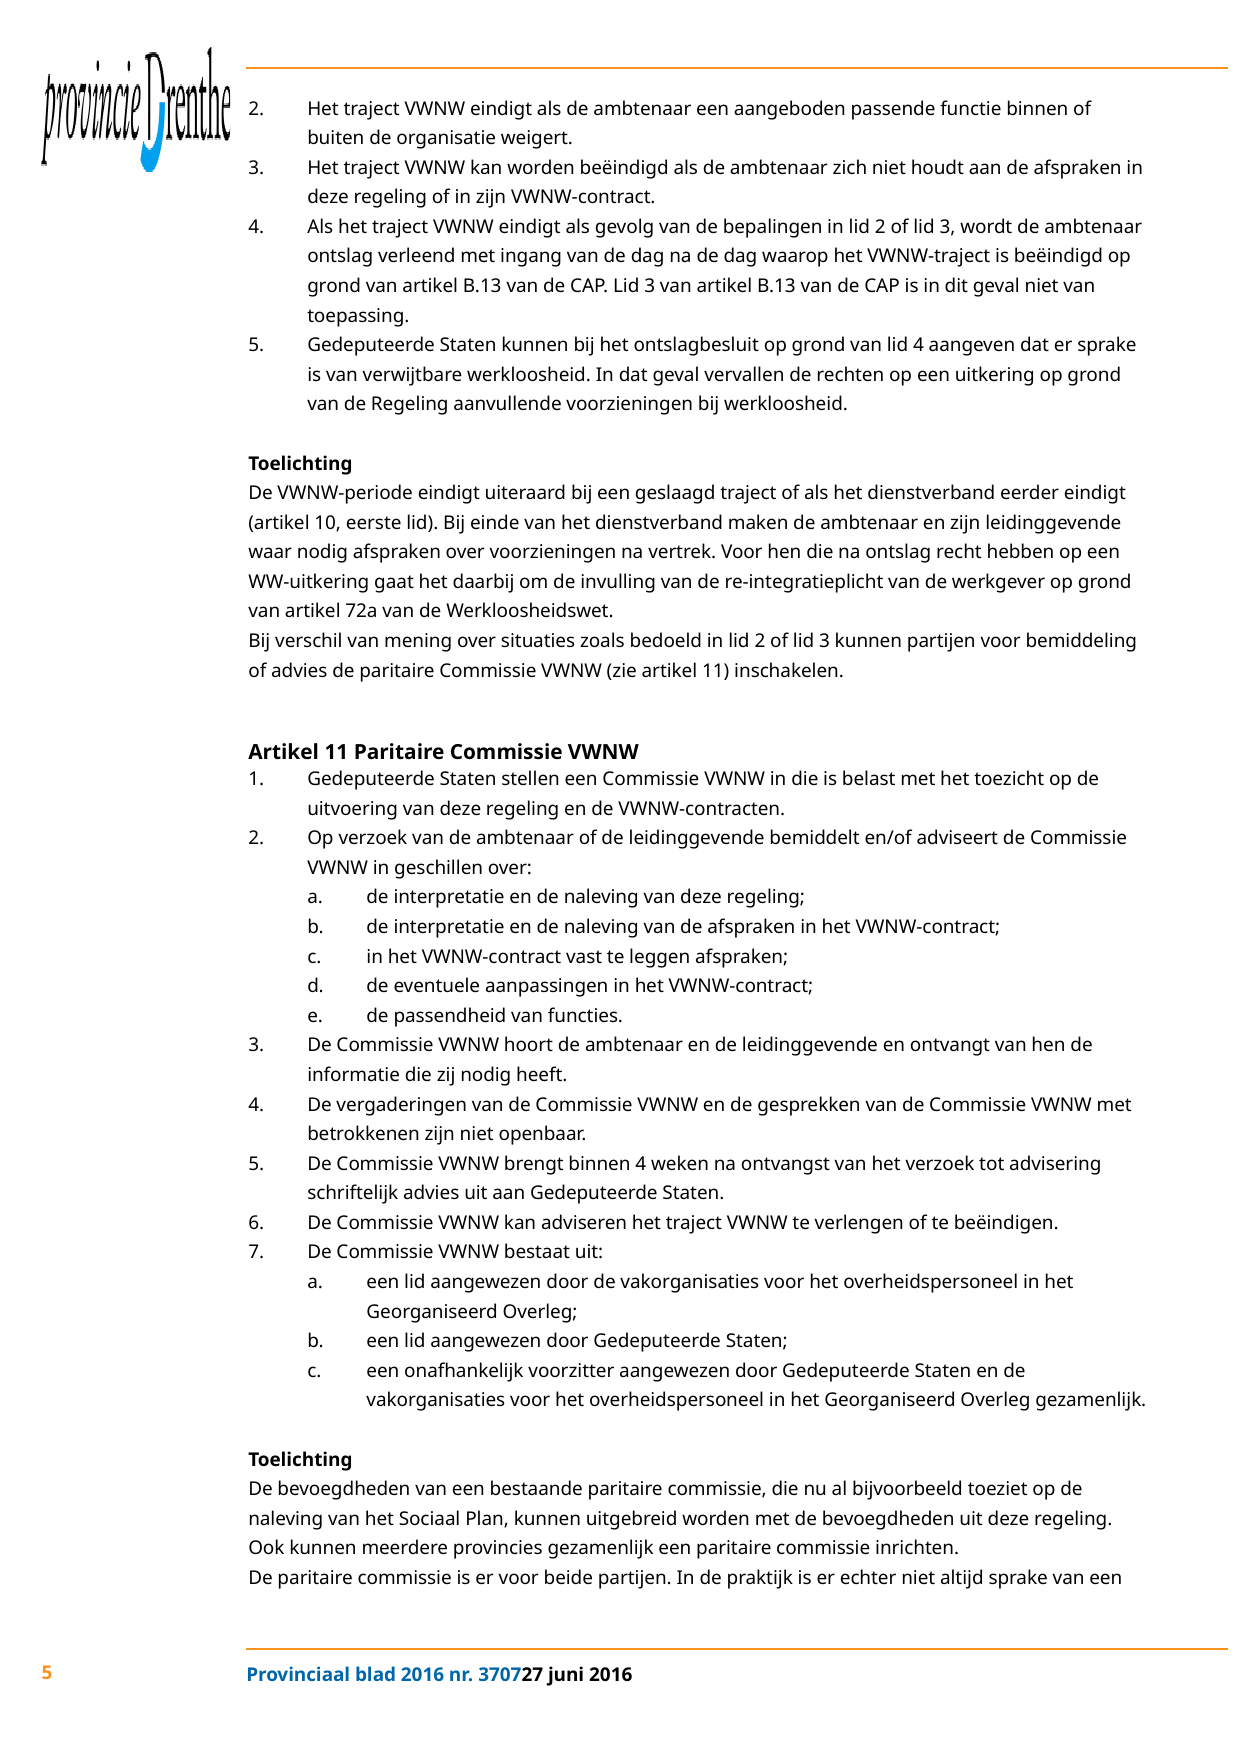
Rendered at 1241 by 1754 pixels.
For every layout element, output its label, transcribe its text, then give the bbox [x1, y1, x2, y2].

list de interpretatie en de naleving van deze regeling; [307, 884, 1152, 909]
list De Commissie VWNW hoort de ambtenaar en de leidinggevende en ontvangt van hen de informatie die zij nodig heeft. [248, 1032, 1152, 1087]
list in het VWNW-contract vast te leggen afspraken; [307, 943, 1152, 968]
list een lid aangewezen door de vakorganisaties voor het overheidspersoneel in het Georganiseerd Overleg; [307, 1268, 1152, 1323]
list de interpretatie en de naleving van de afspraken in het VWNW-contract; [307, 913, 1152, 939]
list de eventuele aanpassingen in het VWNW-contract; [307, 972, 1152, 998]
list De Commissie VWNW brengt binnen 4 weken na ontvangst van het verzoek tot advisering schriftelijk advies uit aan Gedeputeerde Staten. [248, 1150, 1152, 1205]
list Het traject VWNW eindigt als de ambtenaar een aangeboden passende functie binnen of buiten de organisatie weigert. [248, 95, 1152, 150]
text De VWNW-periode eindigt uiteraard bij een geslaagd traject of als het dienstverband eerder eindigt (artikel 10, eerste lid). Bij einde van het dienstverband maken de ambtenaar en zijn leidinggevende waar nodig afspraken over voorzieningen na vertrek. Voor hen die na ontslag recht hebben op een WW-uitkering gaat het daarbij om de invulling van de re-integratieplicht van de werkgever op grond van artikel 72a van de Werkloosheidswet. [248, 479, 1152, 623]
text Bij verschil van mening over situaties zoals bedoeld in lid 2 of lid 3 kunnen partijen voor bemiddeling of advies de paritaire Commissie VWNW (zie artikel 11) inschakelen. [248, 627, 1152, 683]
list een onafhankelijk voorzitter aangewezen door Gedeputeerde Staten en de vakorganisaties voor het overheidspersoneel in het Georganiseerd Overleg gezamenlijk. [307, 1357, 1152, 1412]
text Toelichting [248, 450, 1152, 476]
list Op verzoek van de ambtenaar of de leidinggevende bemiddelt en/of adviseert de Commissie VWNW in geschillen over: [248, 824, 1152, 880]
list De vergaderingen van de Commissie VWNW en de gesprekken van de Commissie VWNW met betrokkenen zijn niet openbaar. [248, 1091, 1152, 1146]
list Gedeputeerde Staten kunnen bij het ontslagbesluit op grond van lid 4 aangeven dat er sprake is van verwijtbare werkloosheid. In dat geval vervallen de rechten op een uitkering op grond van de Regeling aanvullende voorzieningen bij werkloosheid. [248, 331, 1152, 416]
list Als het traject VWNW eindigt als gevolg van de bepalingen in lid 2 of lid 3, wordt de ambtenaar ontslag verleend met ingang van de dag na de dag waarop het VWNW-traject is beëindigd op grond van artikel B.13 van de CAP. Lid 3 van artikel B.13 van de CAP is in dit geval niet van toepassing. [248, 213, 1152, 328]
text De bevoegdheden van een bestaande paritaire commissie, die nu al bijvoorbeeld toeziet op de naleving van het Sociaal Plan, kunnen uitgebreid worden met de bevoegdheden uit deze regeling. Ook kunnen meerdere provincies gezamenlijk een paritaire commissie inrichten. [248, 1475, 1152, 1560]
list De Commissie VWNW bestaat uit: [248, 1239, 1152, 1264]
list de passendheid van functies. [307, 1002, 1152, 1028]
text Toelichting [248, 1446, 1152, 1471]
picture [41, 47, 231, 172]
list De Commissie VWNW kan adviseren het traject VWNW te verlengen of te beëindigen. [248, 1209, 1152, 1235]
list een lid aangewezen door Gedeputeerde Staten; [307, 1327, 1152, 1353]
text Artikel 11 Paritaire Commissie VWNW [248, 737, 1152, 765]
list Gedeputeerde Staten stellen een Commissie VWNW in die is belast met het toezicht op de uitvoering van deze regeling en de VWNW-contracten. [248, 765, 1152, 821]
list Het traject VWNW kan worden beëindigd als de ambtenaar zich niet houdt aan de afspraken in deze regeling of in zijn VWNW-contract. [248, 154, 1152, 209]
text De paritaire commissie is er voor beide partijen. In de praktijk is er echter niet altijd sprake van een [248, 1564, 1152, 1590]
